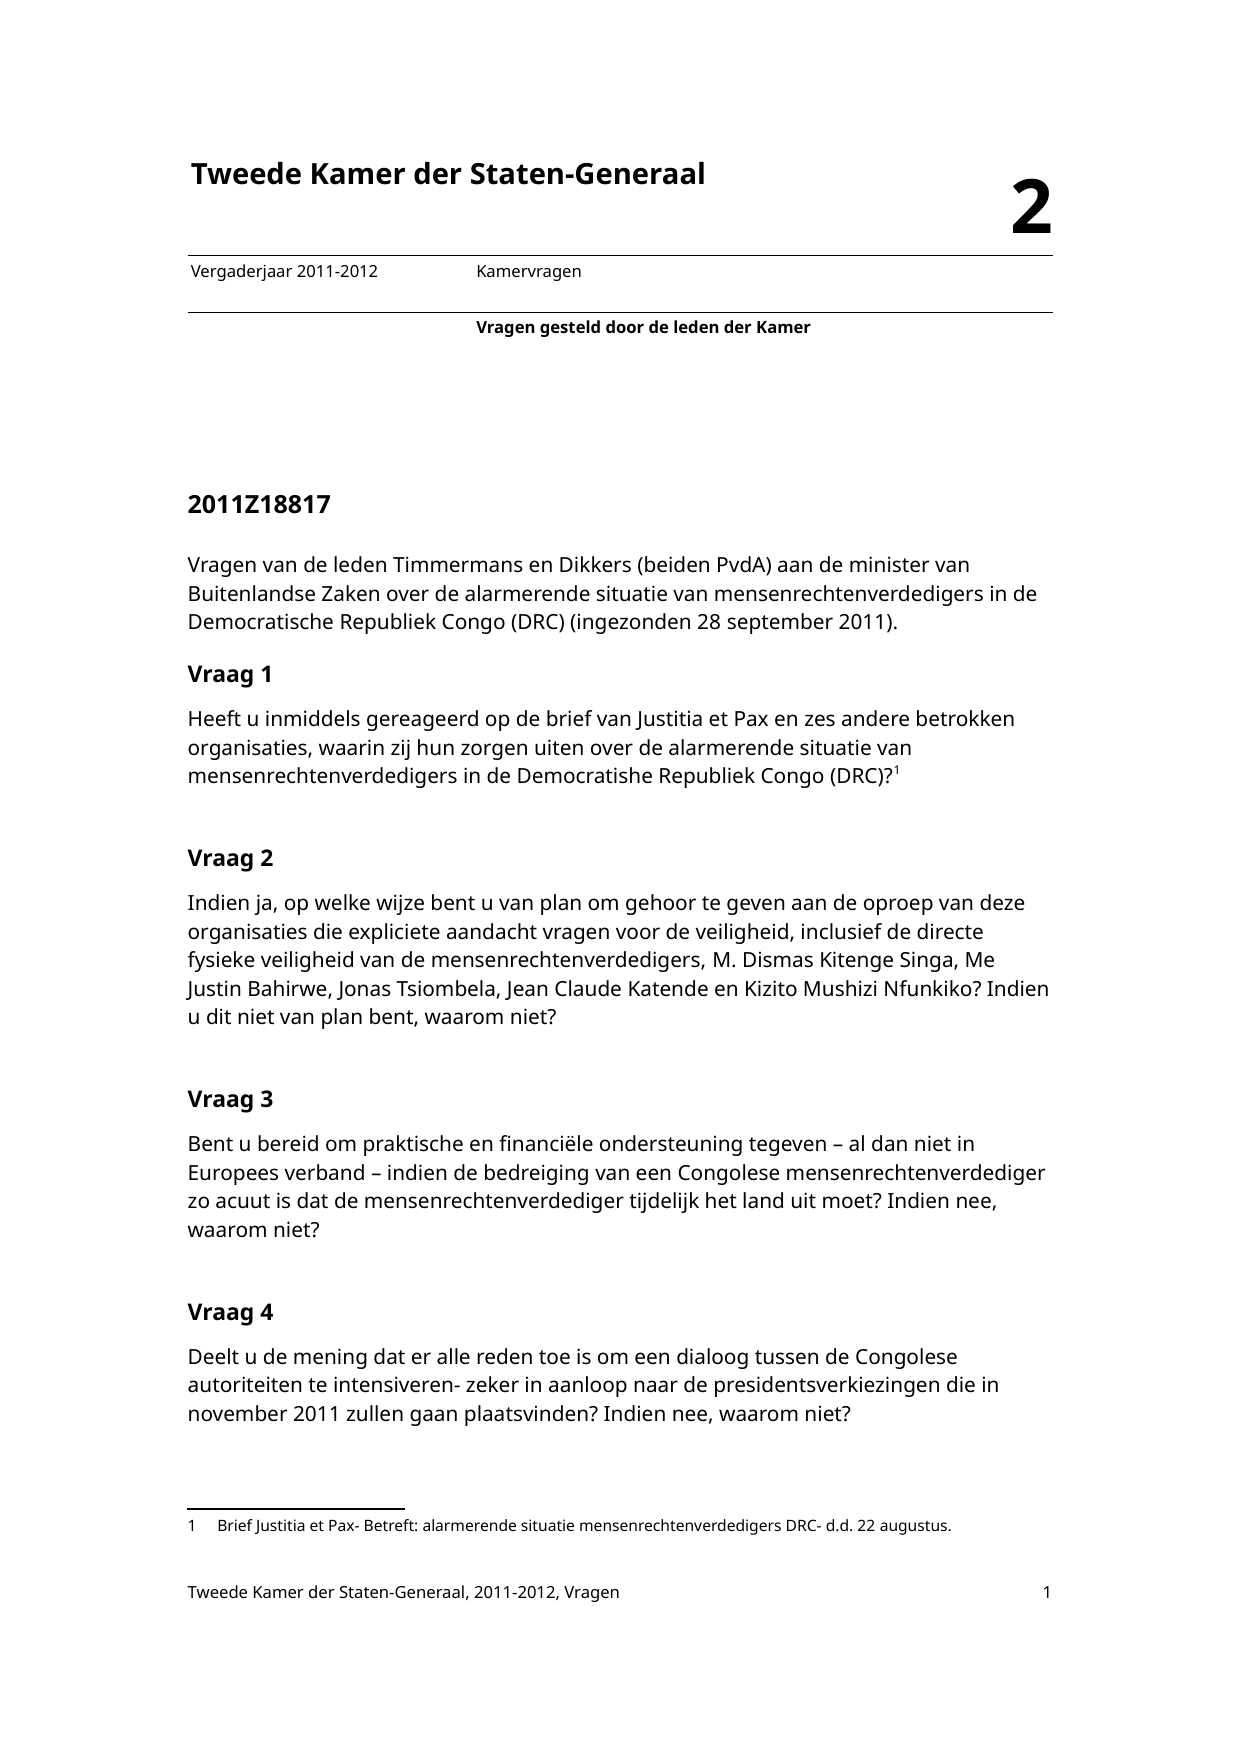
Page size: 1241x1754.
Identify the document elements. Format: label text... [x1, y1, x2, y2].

text Deelt u de mening dat er alle reden toe is om een dialoog tussen de Congolese autoriteiten te intensiveren- zeker in aanloop naar de presidentsverkiezingen die in november 2011 zullen gaan plaatsvinden? Indien nee, waarom niet? [187, 1342, 1053, 1427]
text Brief Justitia et Pax- Betreft: alarmerende situatie mensenrechtenverdedigers DRC- d.d. 22 augustus. [187, 1479, 1053, 1536]
text Bent u bereid om praktische en financiële ondersteuning tegeven – al dan niet in Europees verband – indien de bedreiging van een Congolese mensenrechtenverdediger zo acuut is dat de mensenrechtenverdediger tijdelijk het land uit moet? Indien nee, waarom niet? [187, 1129, 1053, 1243]
subtitle Vraag 4 [187, 1296, 1053, 1327]
text Heeft u inmiddels gereageerd op de brief van Justitia et Pax en zes andere betrokken organisaties, waarin zij hun zorgen uiten over de alarmerende situatie van mensenrechtenverdedigers in de Democratishe Republiek Congo (DRC)? [187, 704, 1053, 790]
text 2011Z18817 [187, 487, 1053, 521]
table_cell Vragen gesteld door de leden der Kamer [473, 313, 1053, 339]
table_cell [188, 313, 473, 339]
table_cell Kamervragen [473, 256, 1053, 312]
text Indien ja, op welke wijze bent u van plan om gehoor te geven aan de oproep van deze organisaties die expliciete aandacht vragen voor de veiligheid, inclusief de directe fysieke veiligheid van de mensenrechtenverdedigers, M. Dismas Kitenge Singa, Me Justin Bahirwe, Jonas Tsiombela, Jean Claude Katende en Kizito Mushizi Nfunkiko? Indien u dit niet van plan bent, waarom niet? [187, 888, 1053, 1031]
subtitle Vraag 1 [187, 658, 1053, 689]
text Vragen van de leden Timmermans en Dikkers (beiden PvdA) aan de minister van Buitenlandse Zaken over de alarmerende situatie van mensenrechtenverdedigers in de Democratische Republiek Congo (DRC) (ingezonden 28 september 2011). [187, 550, 1053, 636]
table_cell Vergaderjaar 2011-2012 [188, 256, 473, 312]
table_header 2 [880, 150, 1053, 255]
subtitle Vraag 2 [187, 842, 1053, 873]
subtitle Vraag 3 [187, 1083, 1053, 1114]
table_header Tweede Kamer der Staten-Generaal [188, 150, 879, 255]
